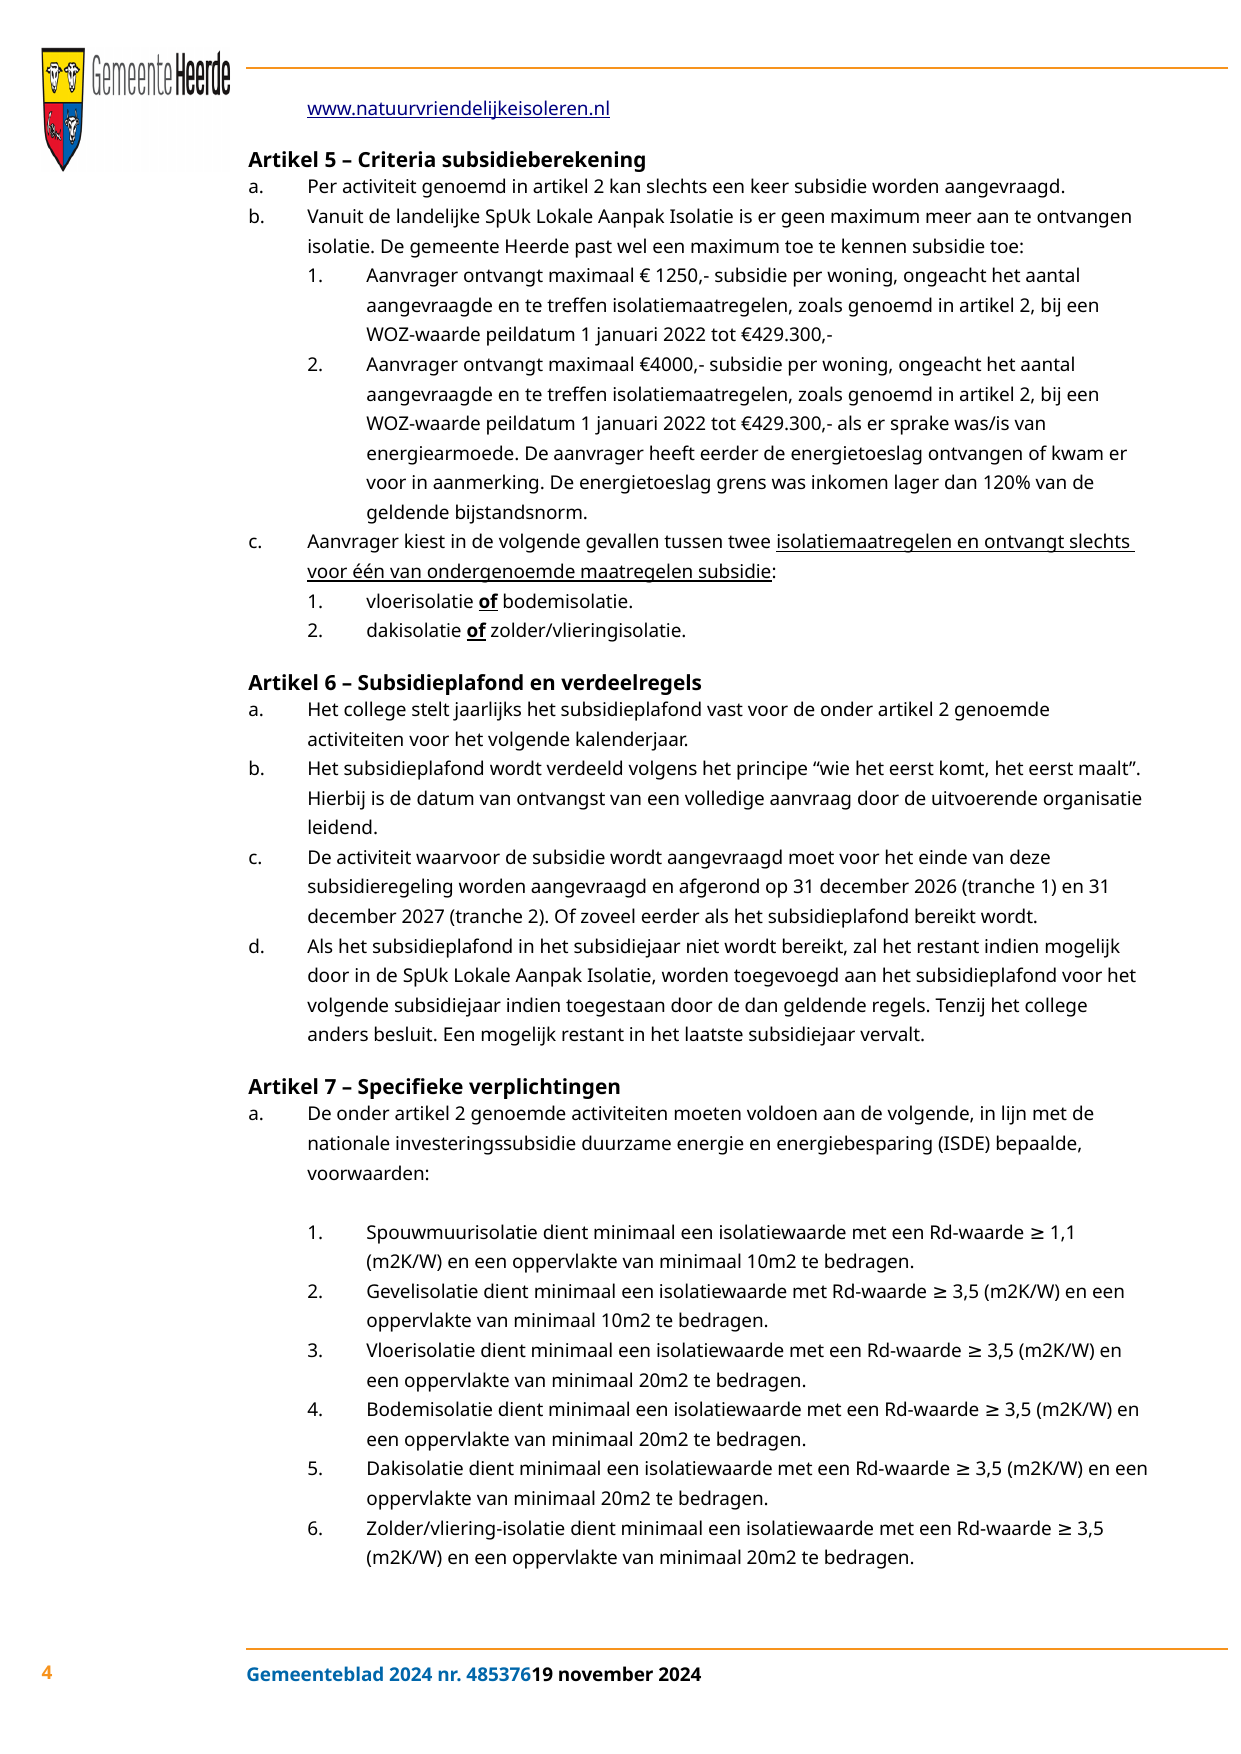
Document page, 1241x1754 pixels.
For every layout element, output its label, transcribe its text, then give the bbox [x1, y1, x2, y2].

list Spouwmuurisolatie dient minimaal een isolatiewaarde met een Rd-waarde ≥ 1,1 (m2K/W) en een oppervlakte van minimaal 10m2 te bedragen. [307, 1219, 1152, 1274]
list Aanvrager ontvangt maximaal € 1250,- subsidie per woning, ongeacht het aantal aangevraagde en te treffen isolatiemaatregelen, zoals genoemd in artikel 2, bij een WOZ-waarde peildatum 1 januari 2022 tot €429.300,- [307, 262, 1152, 347]
list De onder artikel 2 genoemde activiteiten moeten voldoen aan de volgende, in lijn met de nationale investeringssubsidie duurzame energie en energiebesparing (ISDE) bepaalde, voorwaarden: [248, 1101, 1152, 1185]
list Per activiteit genoemd in artikel 2 kan slechts een keer subsidie worden aangevraagd. [248, 174, 1152, 199]
list Vanuit de landelijke SpUk Lokale Aanpak Isolatie is er geen maximum meer aan te ontvangen isolatie. De gemeente Heerde past wel een maximum toe te kennen subsidie toe: [248, 203, 1152, 258]
list Zolder/vliering-isolatie dient minimaal een isolatiewaarde met een Rd-waarde ≥ 3,5 (m2K/W) en een oppervlakte van minimaal 20m2 te bedragen. [307, 1515, 1152, 1570]
list Het subsidieplafond wordt verdeeld volgens het principe “wie het eerst komt, het eerst maalt”. Hierbij is de datum van ontvangst van een volledige aanvraag door de uitvoerende organisatie leidend. [248, 755, 1152, 840]
text Artikel 6 – Subsidieplafond en verdeelregels [248, 668, 1152, 696]
list Gevelisolatie dient minimaal een isolatiewaarde met Rd-waarde ≥ 3,5 (m2K/W) en een oppervlakte van minimaal 10m2 te bedragen. [307, 1278, 1152, 1333]
list Dakisolatie dient minimaal een isolatiewaarde met een Rd-waarde ≥ 3,5 (m2K/W) en een oppervlakte van minimaal 20m2 te bedragen. [307, 1456, 1152, 1511]
list Aanvrager kiest in de volgende gevallen tussen twee isolatiemaatregelen en ontvangt slechts voor één van ondergenoemde maatregelen subsidie: [248, 529, 1152, 584]
picture [41, 47, 231, 172]
list dakisolatie of zolder/vlieringisolatie. [307, 617, 1152, 643]
list Bodemisolatie dient minimaal een isolatiewaarde met een Rd-waarde ≥ 3,5 (m2K/W) en een oppervlakte van minimaal 20m2 te bedragen. [307, 1396, 1152, 1452]
list Het college stelt jaarlijks het subsidieplafond vast voor de onder artikel 2 genoemde activiteiten voor het volgende kalenderjaar. [248, 696, 1152, 752]
list Aanvrager ontvangt maximaal €4000,- subsidie per woning, ongeacht het aantal aangevraagde en te treffen isolatiemaatregelen, zoals genoemd in artikel 2, bij een WOZ-waarde peildatum 1 januari 2022 tot €429.300,- als er sprake was/is van energiearmoede. De aanvrager heeft eerder de energietoeslag ontvangen of kwam er voor in aanmerking. De energietoeslag grens was inkomen lager dan 120% van de geldende bijstandsnorm. [307, 351, 1152, 525]
list vloerisolatie of bodemisolatie. [307, 588, 1152, 613]
list Vloerisolatie dient minimaal een isolatiewaarde met een Rd-waarde ≥ 3,5 (m2K/W) en een oppervlakte van minimaal 20m2 te bedragen. [307, 1337, 1152, 1392]
text Artikel 5 – Criteria subsidieberekening [248, 145, 1152, 174]
list www.natuurvriendelijkeisoleren.nl [248, 95, 1152, 121]
text Artikel 7 – Specifieke verplichtingen [248, 1072, 1152, 1101]
list De activiteit waarvoor de subsidie wordt aangevraagd moet voor het einde van deze subsidieregeling worden aangevraagd en afgerond op 31 december 2026 (tranche 1) en 31 december 2027 (tranche 2). Of zoveel eerder als het subsidieplafond bereikt wordt. [248, 844, 1152, 929]
list Als het subsidieplafond in het subsidiejaar niet wordt bereikt, zal het restant indien mogelijk door in de SpUk Lokale Aanpak Isolatie, worden toegevoegd aan het subsidieplafond voor het volgende subsidiejaar indien toegestaan door de dan geldende regels. Tenzij het college anders besluit. Een mogelijk restant in het laatste subsidiejaar vervalt. [248, 933, 1152, 1047]
